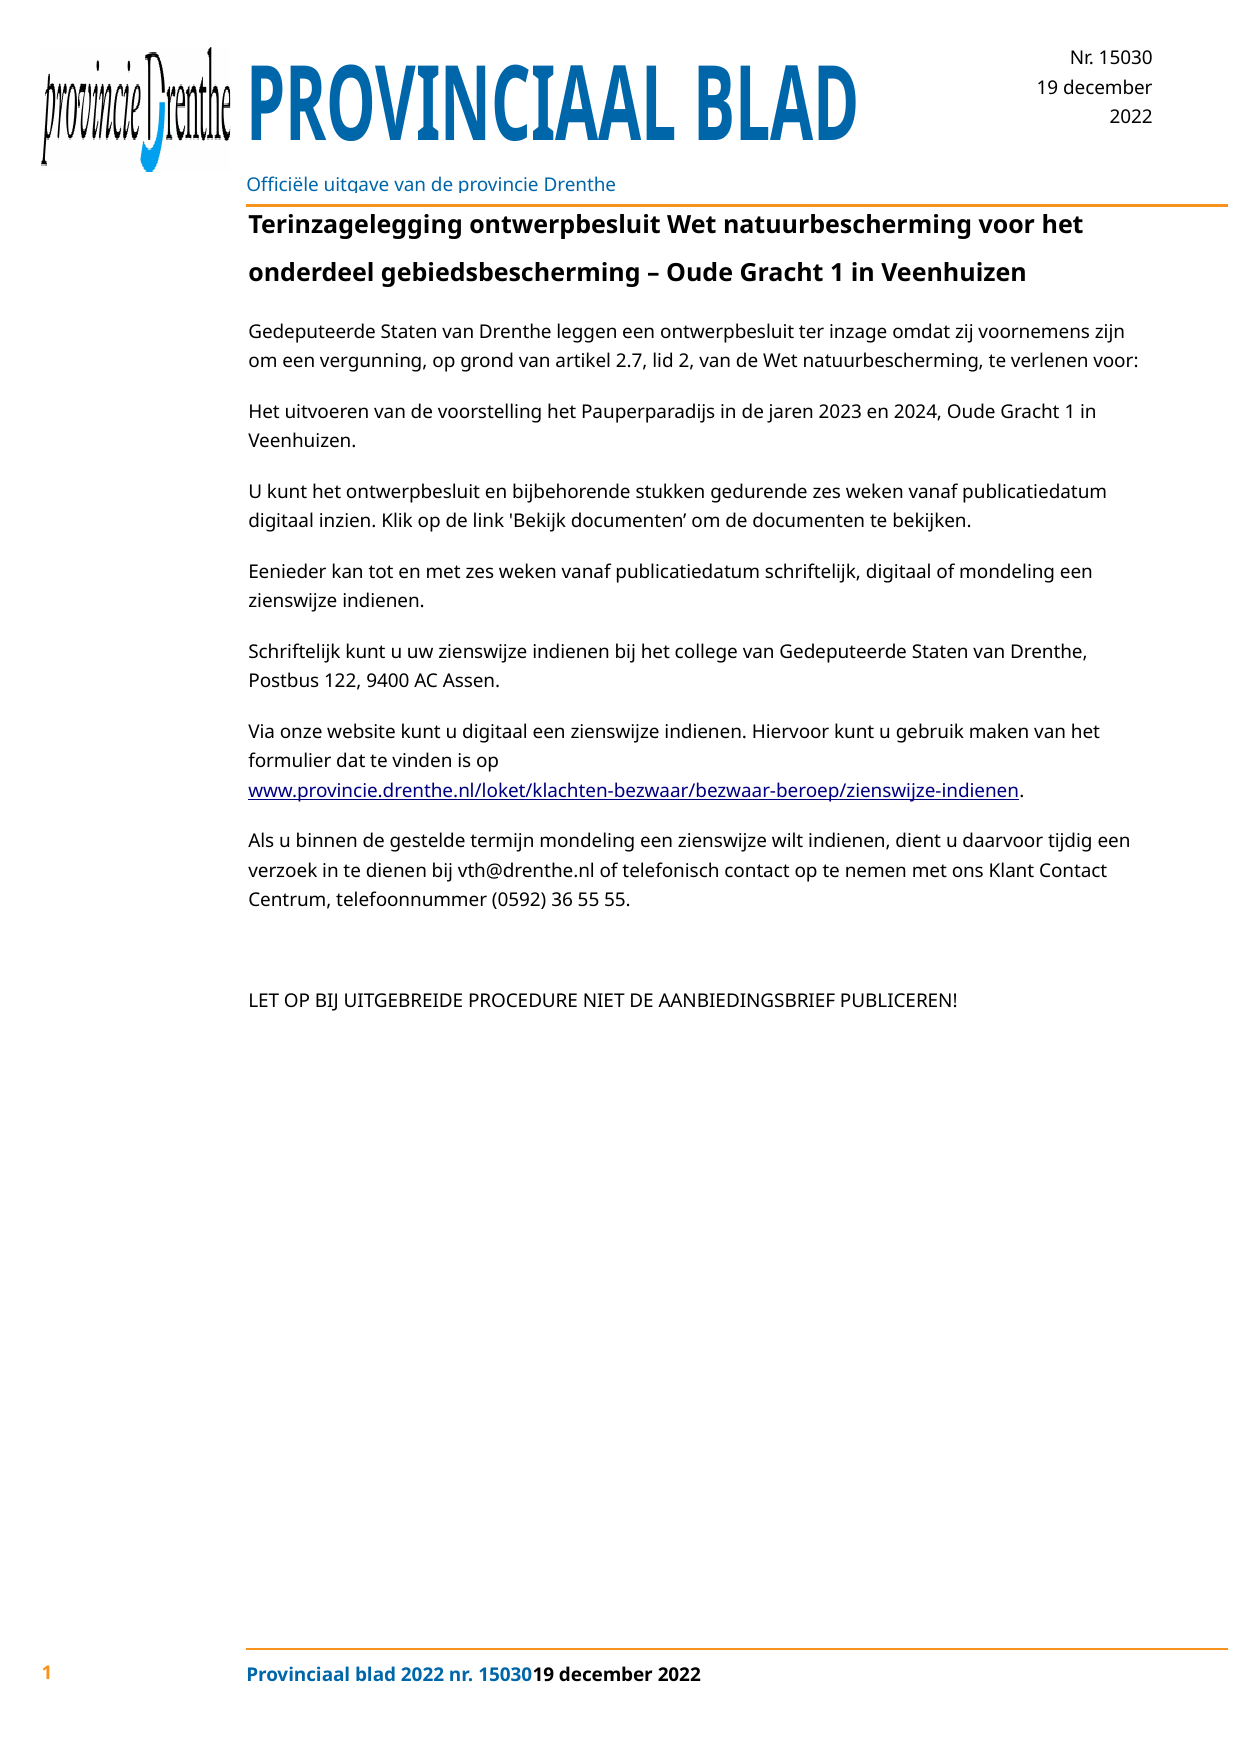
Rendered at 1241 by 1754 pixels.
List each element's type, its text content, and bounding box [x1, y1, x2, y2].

text Als u binnen de gestelde termijn mondeling een zienswijze wilt indienen, dient u daarvoor tijdig een verzoek in te dienen bij vth@drenthe.nl of telefonisch contact op te nemen met ons Klant Contact Centrum, telefoonnummer (0592) 36 55 55. [248, 827, 1152, 912]
text LET OP BIJ UITGEBREIDE PROCEDURE NIET DE AANBIEDINGSBRIEF PUBLICEREN! [248, 987, 1152, 1013]
text Terinzagelegging ontwerpbesluit Wet natuurbescherming voor het onderdeel gebiedsbescherming – Oude Gracht 1 in Veenhuizen [248, 207, 1152, 288]
text Via onze website kunt u digitaal een zienswijze indienen. Hiervoor kunt u gebruik maken van het formulier dat te vinden is op www.provincie.drenthe.nl/loket/klachten-bezwaar/bezwaar-beroep/zienswijze-indienen. [248, 718, 1152, 803]
text Gedeputeerde Staten van Drenthe leggen een ontwerpbesluit ter inzage omdat zij voornemens zijn om een vergunning, op grond van artikel 2.7, lid 2, van de Wet natuurbescherming, te verlenen voor: [248, 318, 1152, 373]
text Het uitvoeren van de voorstelling het Pauperparadijs in de jaren 2023 en 2024, Oude Gracht 1 in Veenhuizen. [248, 398, 1152, 453]
text Eenieder kan tot en met zes weken vanaf publicatiedatum schriftelijk, digitaal of mondeling een zienswijze indienen. [248, 558, 1152, 613]
text U kunt het ontwerpbesluit en bijbehorende stukken gedurende zes weken vanaf publicatiedatum digitaal inzien. Klik op de link 'Bekijk documenten’ om de documenten te bekijken. [248, 478, 1152, 533]
picture [41, 47, 231, 172]
text Schriftelijk kunt u uw zienswijze indienen bij het college van Gedeputeerde Staten van Drenthe, Postbus 122, 9400 AC Assen. [248, 638, 1152, 693]
